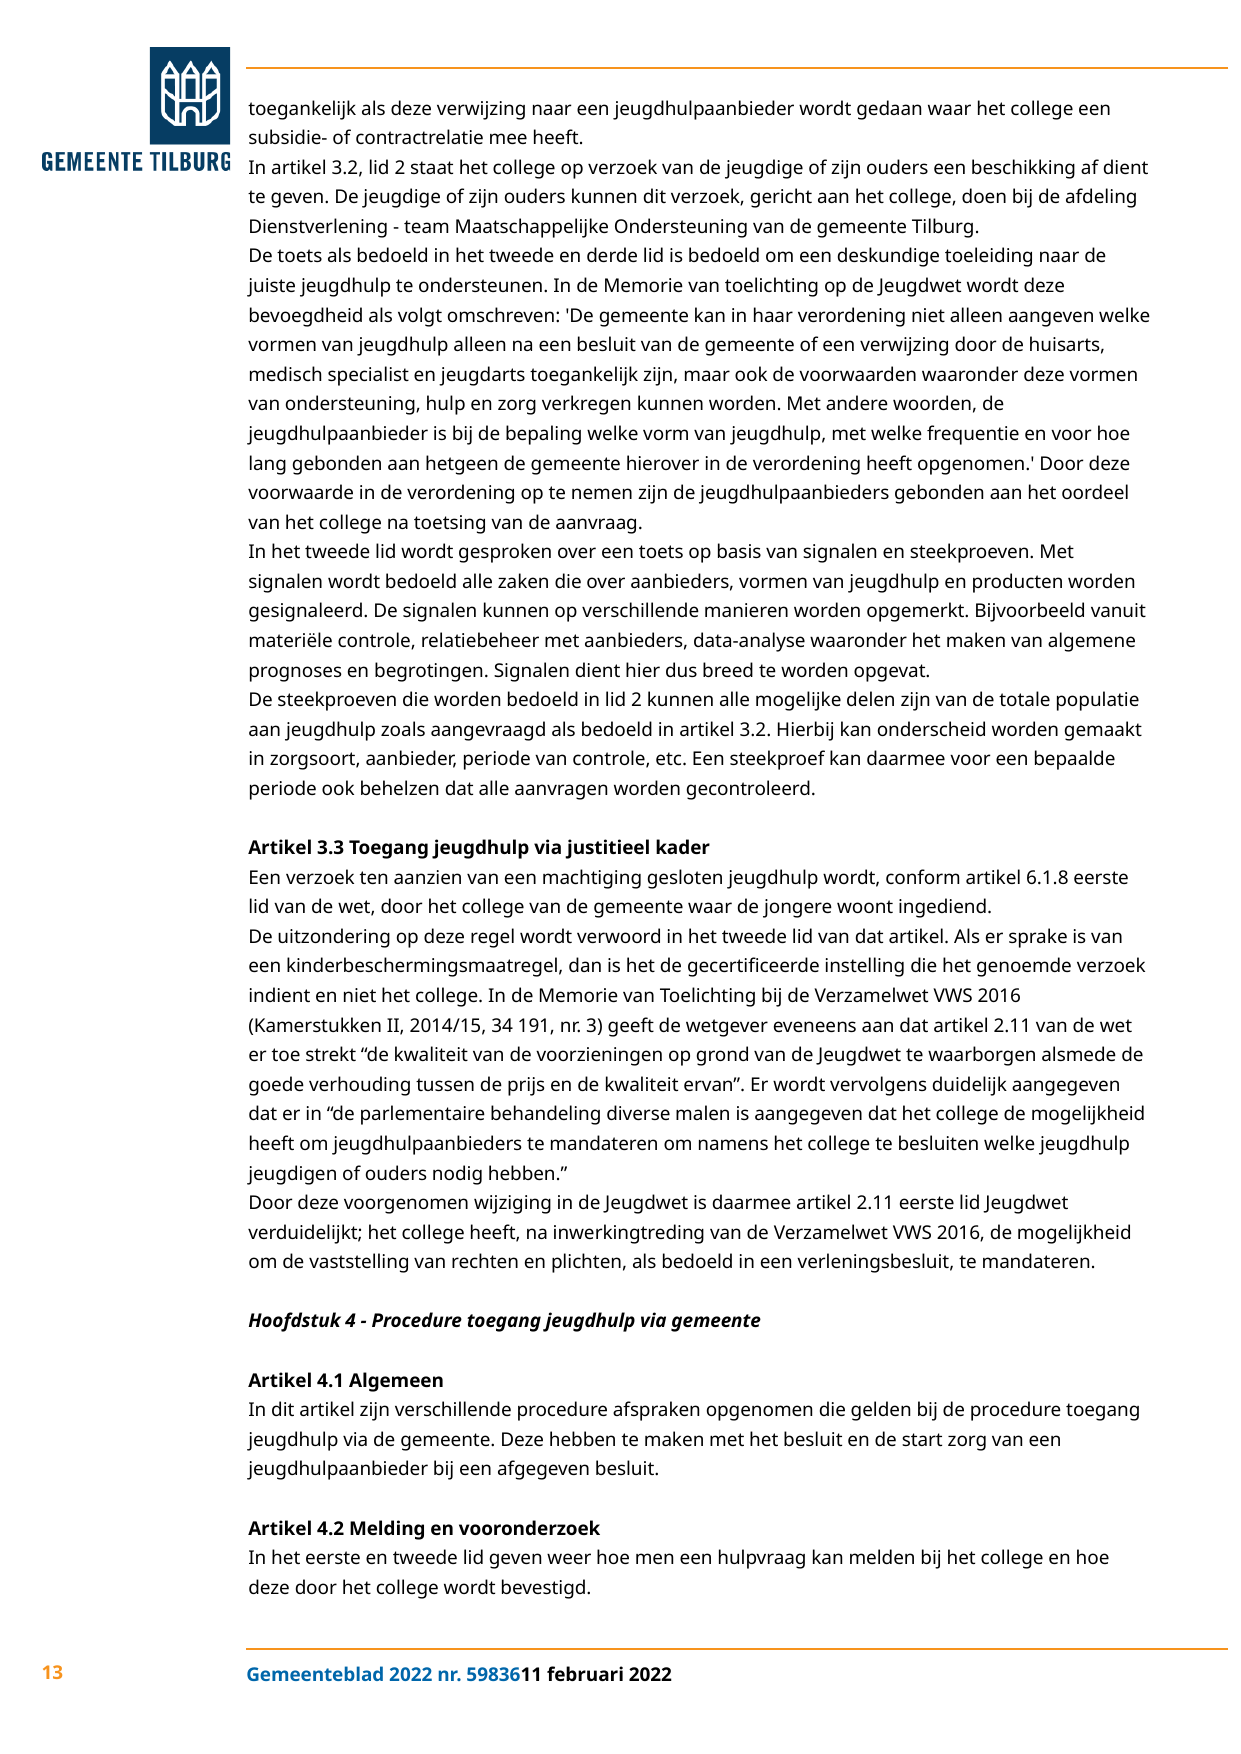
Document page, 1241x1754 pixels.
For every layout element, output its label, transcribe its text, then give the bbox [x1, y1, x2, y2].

text Hoofdstuk 4 - Procedure toegang jeugdhulp via gemeente [248, 1308, 1152, 1333]
text In artikel 3.2, lid 2 staat het college op verzoek van de jeugdige of zijn ouders een beschikking af dient te geven. De jeugdige of zijn ouders kunnen dit verzoek, gericht aan het college, doen bij de afdeling Dienstverlening - team Maatschappelijke Ondersteuning van de gemeente Tilburg. [248, 154, 1152, 239]
text Door deze voorgenomen wijziging in de Jeugdwet is daarmee artikel 2.11 eerste lid Jeugdwet verduidelijkt; het college heeft, na inwerkingtreding van de Verzamelwet VWS 2016, de mogelijkheid om de vaststelling van rechten en plichten, als bedoeld in een verleningsbesluit, te mandateren. [248, 1189, 1152, 1274]
text In dit artikel zijn verschillende procedure afspraken opgenomen die gelden bij de procedure toegang jeugdhulp via de gemeente. Deze hebben te maken met het besluit en de start zorg van een jeugdhulpaanbieder bij een afgegeven besluit. [248, 1396, 1152, 1481]
text In het tweede lid wordt gesproken over een toets op basis van signalen en steekproeven. Met signalen wordt bedoeld alle zaken die over aanbieders, vormen van jeugdhulp en producten worden gesignaleerd. De signalen kunnen op verschillende manieren worden opgemerkt. Bijvoorbeeld vanuit materiële controle, relatiebeheer met aanbieders, data-analyse waaronder het maken van algemene prognoses en begrotingen. Signalen dient hier dus breed te worden opgevat. [248, 538, 1152, 683]
text De toets als bedoeld in het tweede en derde lid is bedoeld om een deskundige toeleiding naar de juiste jeugdhulp te ondersteunen. In de Memorie van toelichting op de Jeugdwet wordt deze bevoegdheid als volgt omschreven: 'De gemeente kan in haar verordening niet alleen aangeven welke vormen van jeugdhulp alleen na een besluit van de gemeente of een verwijzing door de huisarts, medisch specialist en jeugdarts toegankelijk zijn, maar ook de voorwaarden waaronder deze vormen van ondersteuning, hulp en zorg verkregen kunnen worden. Met andere woorden, de jeugdhulpaanbieder is bij de bepaling welke vorm van jeugdhulp, met welke frequentie en voor hoe lang gebonden aan hetgeen de gemeente hierover in de verordening heeft opgenomen.' Door deze voorwaarde in de verordening op te nemen zijn de jeugdhulpaanbieders gebonden aan het oordeel van het college na toetsing van de aanvraag. [248, 243, 1152, 535]
text Artikel 4.2 Melding en vooronderzoek [248, 1515, 1152, 1541]
picture [41, 47, 231, 172]
text In het eerste en tweede lid geven weer hoe men een hulpvraag kan melden bij het college en hoe deze door het college wordt bevestigd. [248, 1544, 1152, 1600]
text De steekproeven die worden bedoeld in lid 2 kunnen alle mogelijke delen zijn van de totale populatie aan jeugdhulp zoals aangevraagd als bedoeld in artikel 3.2. Hierbij kan onderscheid worden gemaakt in zorgsoort, aanbieder, periode van controle, etc. Een steekproef kan daarmee voor een bepaalde periode ook behelzen dat alle aanvragen worden gecontroleerd. [248, 686, 1152, 801]
text Artikel 4.1 Algemeen [248, 1367, 1152, 1393]
text Een verzoek ten aanzien van een machtiging gesloten jeugdhulp wordt, conform artikel 6.1.8 eerste lid van de wet, door het college van de gemeente waar de jongere woont ingediend. [248, 864, 1152, 919]
text toegankelijk als deze verwijzing naar een jeugdhulpaanbieder wordt gedaan waar het college een subsidie- of contractrelatie mee heeft. [248, 95, 1152, 150]
text De uitzondering op deze regel wordt verwoord in het tweede lid van dat artikel. Als er sprake is van een kinderbeschermingsmaatregel, dan is het de gecertificeerde instelling die het genoemde verzoek indient en niet het college. In de Memorie van Toelichting bij de Verzamelwet VWS 2016 (Kamerstukken II, 2014/15, 34 191, nr. 3) geeft de wetgever eveneens aan dat artikel 2.11 van de wet er toe strekt “de kwaliteit van de voorzieningen op grond van de Jeugdwet te waarborgen alsmede de goede verhouding tussen de prijs en de kwaliteit ervan”. Er wordt vervolgens duidelijk aangegeven dat er in “de parlementaire behandeling diverse malen is aangegeven dat het college de mogelijkheid heeft om jeugdhulpaanbieders te mandateren om namens het college te besluiten welke jeugdhulp jeugdigen of ouders nodig hebben.” [248, 923, 1152, 1186]
text Artikel 3.3 Toegang jeugdhulp via justitieel kader [248, 834, 1152, 860]
